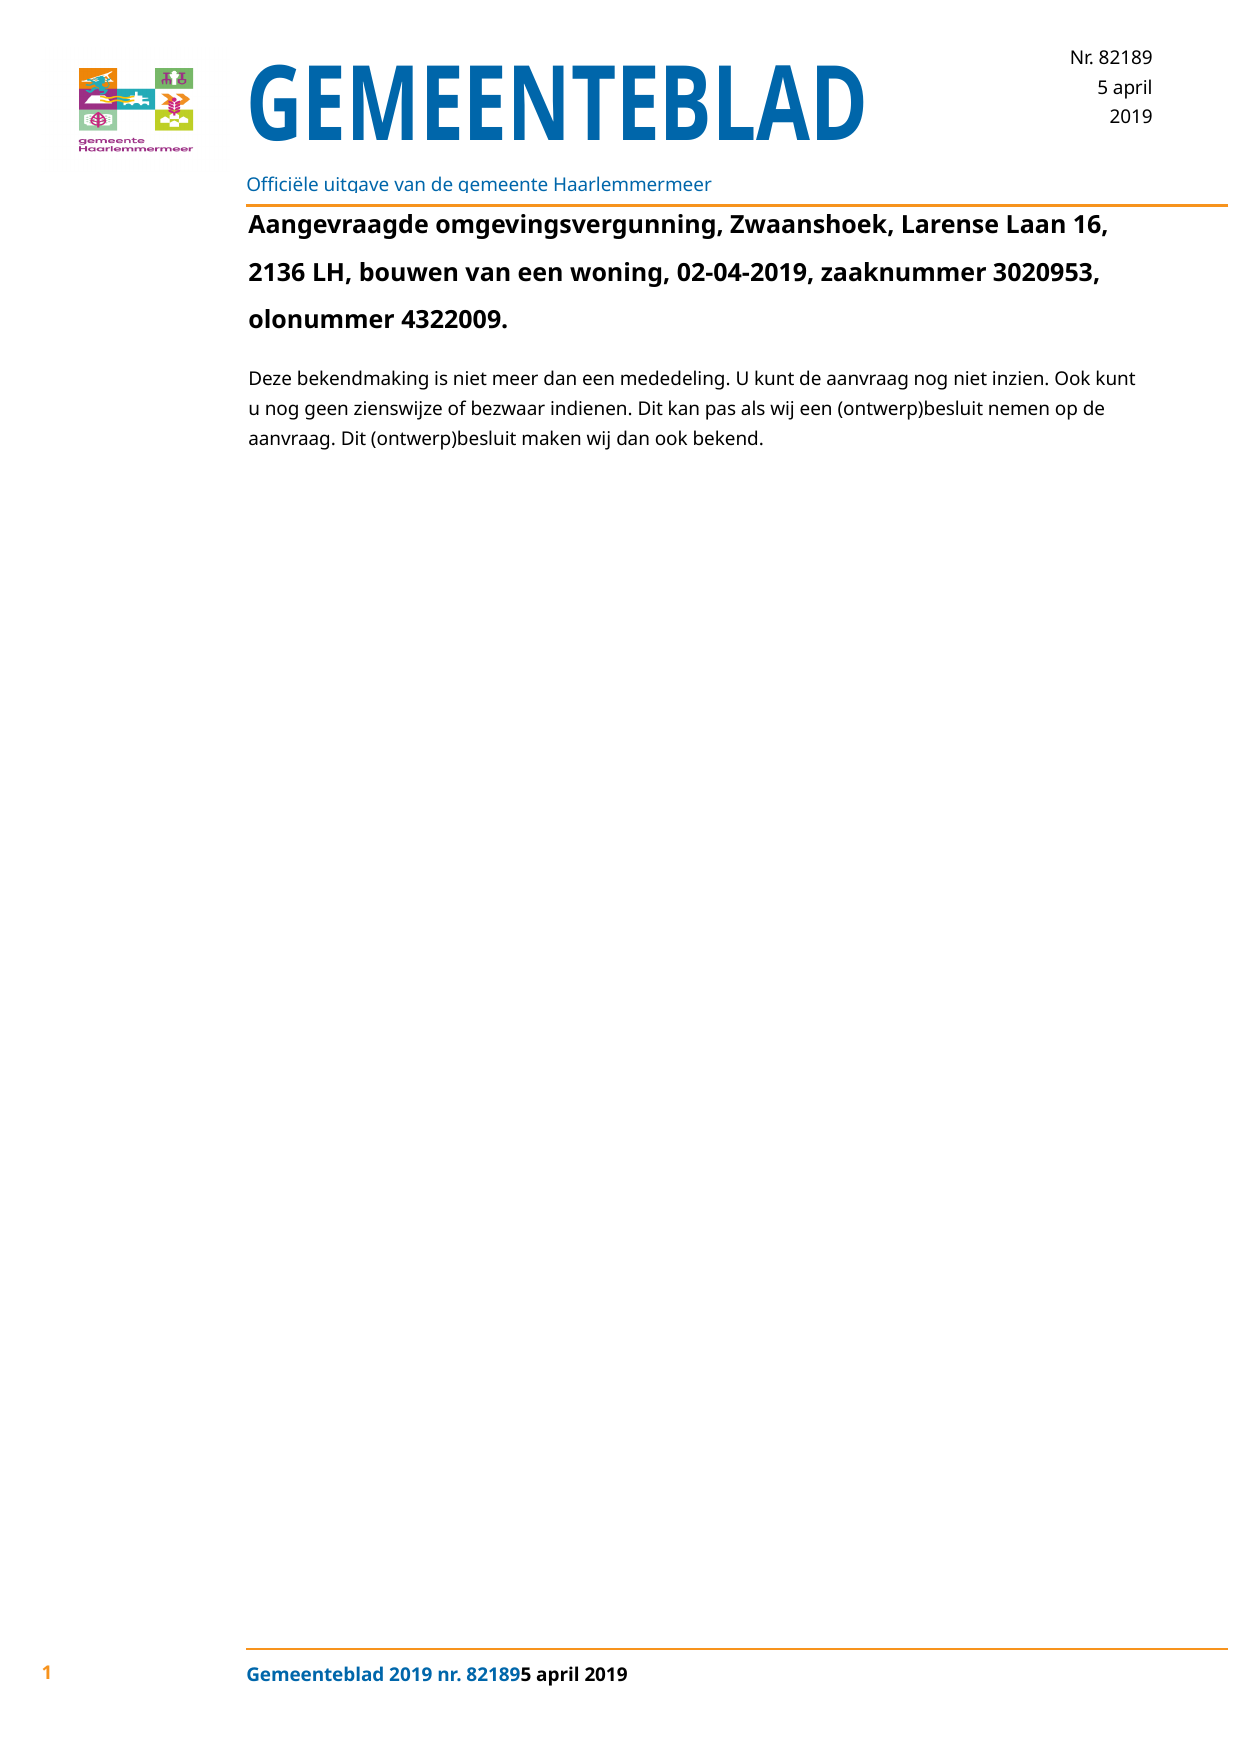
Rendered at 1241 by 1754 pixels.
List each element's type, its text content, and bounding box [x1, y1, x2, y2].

text Aangevraagde omgevingsvergunning, Zwaanshoek, Larense Laan 16, 2136 LH, bouwen van een woning, 02-04-2019, zaaknummer 3020953, olonummer 4322009. [248, 207, 1152, 336]
text Deze bekendmaking is niet meer dan een mededeling. U kunt de aanvraag nog niet inzien. Ook kunt u nog geen zienswijze of bezwaar indienen. Dit kan pas als wij een (ontwerp)besluit nemen op de aanvraag. Dit (ontwerp)besluit maken wij dan ook bekend. [248, 366, 1152, 450]
picture [41, 47, 231, 172]
